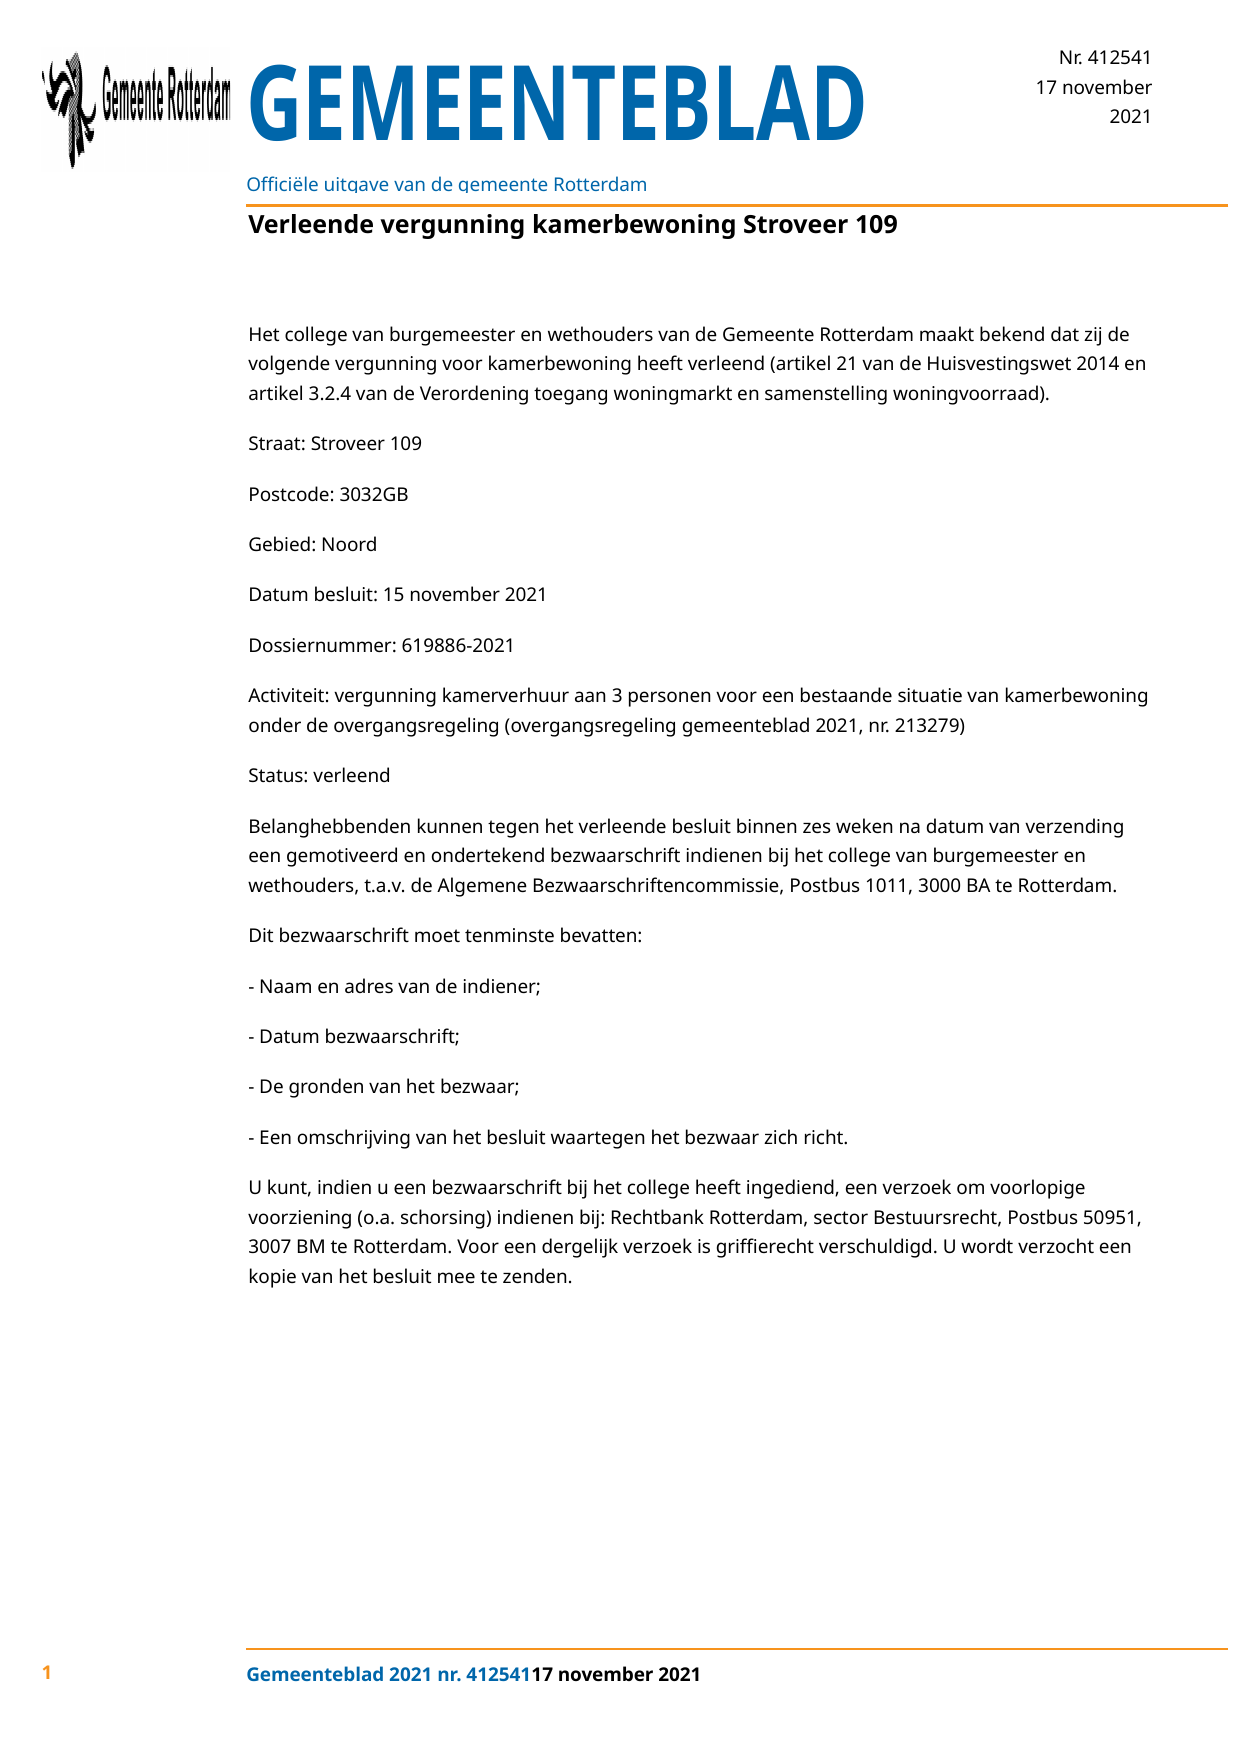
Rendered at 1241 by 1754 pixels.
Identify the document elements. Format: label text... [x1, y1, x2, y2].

text U kunt, indien u een bezwaarschrift bij het college heeft ingediend, een verzoek om voorlopige voorziening (o.a. schorsing) indienen bij: Rechtbank Rotterdam, sector Bestuursrecht, Postbus 50951, 3007 BM te Rotterdam. Voor een dergelijk verzoek is griffierecht verschuldigd. U wordt verzocht een kopie van het besluit mee te zenden. [248, 1174, 1152, 1289]
picture [41, 47, 231, 172]
text Straat: Stroveer 109 [248, 430, 1152, 456]
text - Een omschrijving van het besluit waartegen het bezwaar zich richt. [248, 1124, 1152, 1150]
text Status: verleend [248, 762, 1152, 788]
text - De gronden van het bezwaar; [248, 1074, 1152, 1099]
text Gebied: Noord [248, 531, 1152, 557]
text Datum besluit: 15 november 2021 [248, 582, 1152, 607]
text - Naam en adres van de indiener; [248, 973, 1152, 998]
text Dit bezwaarschrift moet tenminste bevatten: [248, 922, 1152, 948]
text Belanghebbenden kunnen tegen het verleende besluit binnen zes weken na datum van verzending een gemotiveerd en ondertekend bezwaarschrift indienen bij het college van burgemeester en wethouders, t.a.v. de Algemene Bezwaarschriftencommissie, Postbus 1011, 3000 BA te Rotterdam. [248, 813, 1152, 898]
text Het college van burgemeester en wethouders van de Gemeente Rotterdam maakt bekend dat zij de volgende vergunning voor kamerbewoning heeft verleend (artikel 21 van de Huisvestingswet 2014 en artikel 3.2.4 van de Verordening toegang woningmarkt en samenstelling woningvoorraad). [248, 321, 1152, 406]
text Postcode: 3032GB [248, 481, 1152, 506]
text Verleende vergunning kamerbewoning Stroveer 109 [248, 207, 1152, 241]
text Activiteit: vergunning kamerverhuur aan 3 personen voor een bestaande situatie van kamerbewoning onder de overgangsregeling (overgangsregeling gemeenteblad 2021, nr. 213279) [248, 682, 1152, 738]
text - Datum bezwaarschrift; [248, 1023, 1152, 1049]
text Dossiernummer: 619886-2021 [248, 632, 1152, 658]
